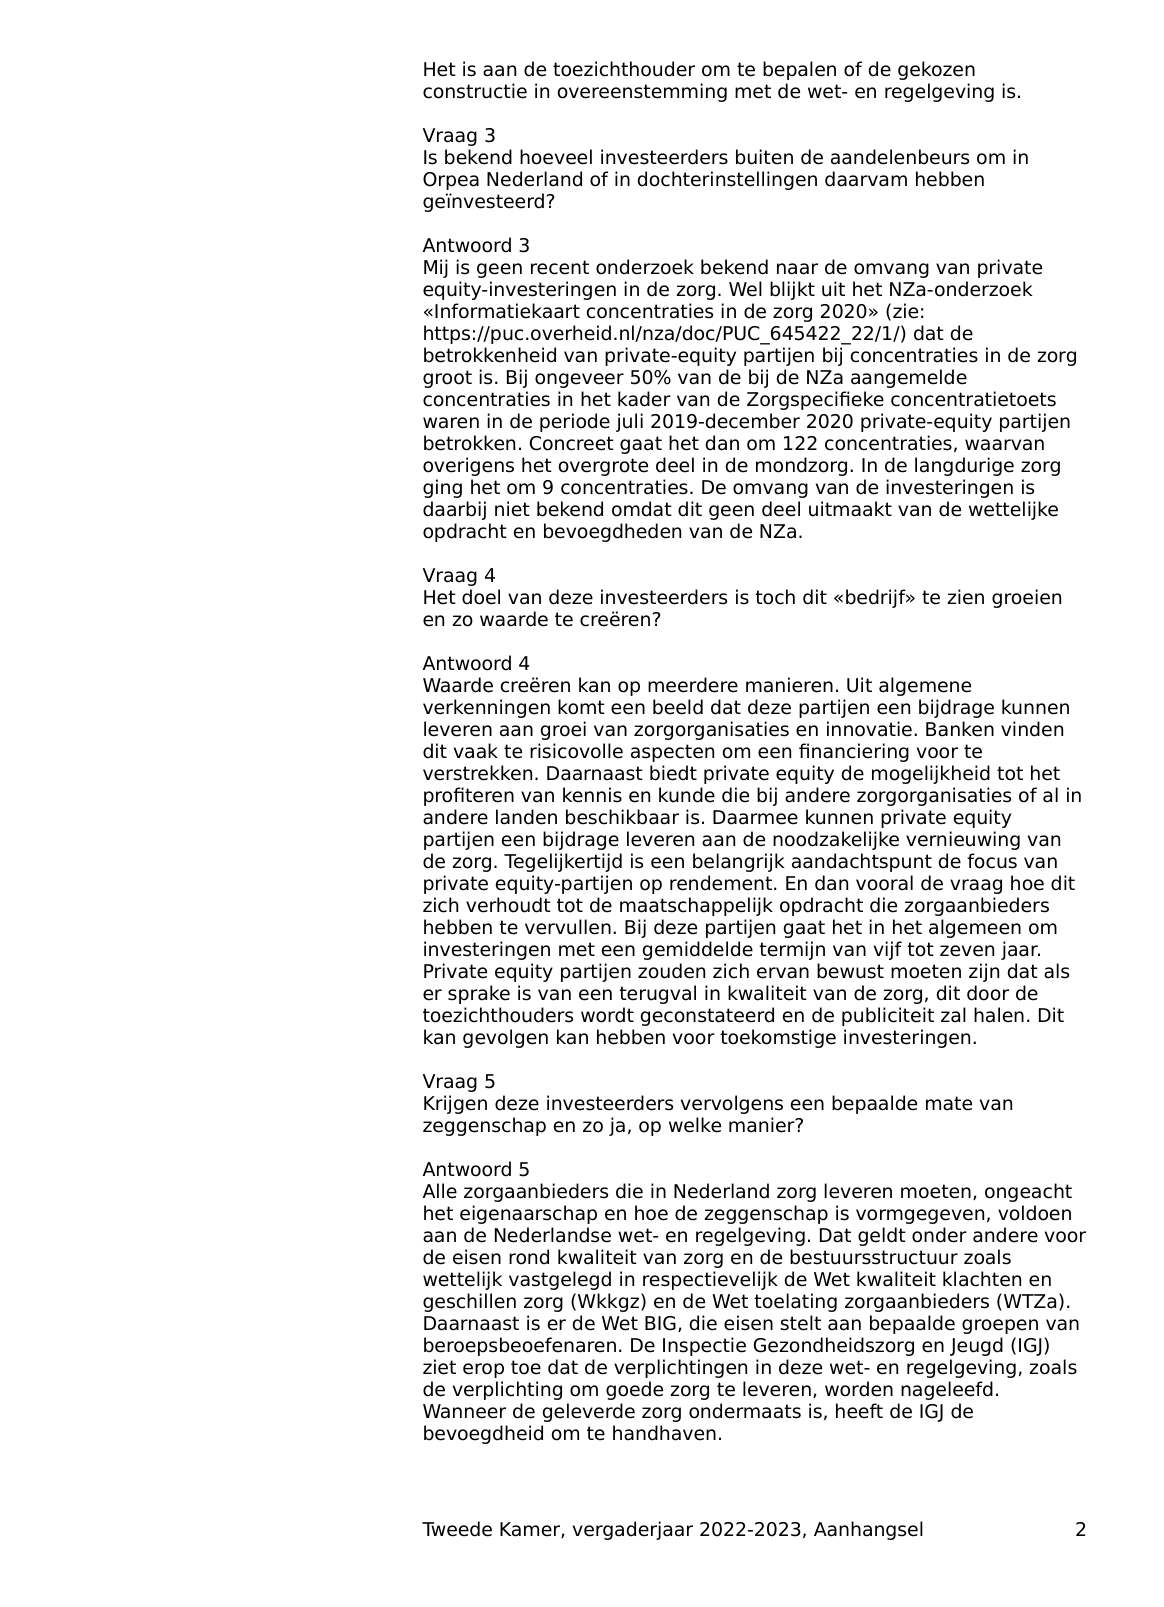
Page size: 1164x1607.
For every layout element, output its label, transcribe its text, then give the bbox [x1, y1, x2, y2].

text Het is aan de toezichthouder om te bepalen of de gekozen constructie in overeenstemming met de wet- en regelgeving is. [422, 59, 1087, 103]
text Waarde creëren kan op meerdere manieren. Uit algemene verkenningen komt een beeld dat deze partijen een bijdrage kunnen leveren aan groei van zorgorganisaties en innovatie. Banken vinden dit vaak te risicovolle aspecten om een financiering voor te verstrekken. Daarnaast biedt private equity de mogelijkheid tot het profiteren van kennis en kunde die bij andere zorgorganisaties of al in andere landen beschikbaar is. Daarmee kunnen private equity partijen een bijdrage leveren aan de noodzakelijke vernieuwing van de zorg. Tegelijkertijd is een belangrijk aandachtspunt de focus van private equity-partijen op rendement. En dan vooral de vraag hoe dit zich verhoudt tot de maatschappelijk opdracht die zorgaanbieders hebben te vervullen. Bij deze partijen gaat het in het algemeen om investeringen met een gemiddelde termijn van vijf tot zeven jaar. Private equity partijen zouden zich ervan bewust moeten zijn dat als er sprake is van een terugval in kwaliteit van de zorg, dit door de toezichthouders wordt geconstateerd en de publiciteit zal halen. Dit kan gevolgen kan hebben voor toekomstige investeringen. [422, 675, 1087, 1049]
text Antwoord 5 [422, 1159, 1087, 1181]
text Antwoord 3 [422, 235, 1087, 257]
text Mij is geen recent onderzoek bekend naar de omvang van private equity-investeringen in de zorg. Wel blijkt uit het NZa-onderzoek «Informatiekaart concentraties in de zorg 2020» (zie: https://puc.overheid.nl/nza/doc/PUC_645422_22/1/) dat de betrokkenheid van private-equity partijen bij concentraties in de zorg groot is. Bij ongeveer 50% van de bij de NZa aangemelde concentraties in het kader van de Zorgspecifieke concentratietoets waren in de periode juli 2019-december 2020 private-equity partijen betrokken. Concreet gaat het dan om 122 concentraties, waarvan overigens het overgrote deel in de mondzorg. In de langdurige zorg ging het om 9 concentraties. De omvang van de investeringen is daarbij niet bekend omdat dit geen deel uitmaakt van de wettelijke opdracht en bevoegdheden van de NZa. [422, 257, 1087, 543]
text Vraag 3 [422, 125, 1087, 147]
text Vraag 5 [422, 1071, 1087, 1093]
text Het doel van deze investeerders is toch dit «bedrijf» te zien groeien en zo waarde te creëren? [422, 587, 1087, 631]
text Vraag 4 [422, 565, 1087, 587]
text Antwoord 4 [422, 653, 1087, 675]
text Krijgen deze investeerders vervolgens een bepaalde mate van zeggenschap en zo ja, op welke manier? [422, 1093, 1087, 1137]
text Alle zorgaanbieders die in Nederland zorg leveren moeten, ongeacht het eigenaarschap en hoe de zeggenschap is vormgegeven, voldoen aan de Nederlandse wet- en regelgeving. Dat geldt onder andere voor de eisen rond kwaliteit van zorg en de bestuursstructuur zoals wettelijk vastgelegd in respectievelijk de Wet kwaliteit klachten en geschillen zorg (Wkkgz) en de Wet toelating zorgaanbieders (WTZa). Daarnaast is er de Wet BIG, die eisen stelt aan bepaalde groepen van beroepsbeoefenaren. De Inspectie Gezondheidszorg en Jeugd (IGJ) ziet erop toe dat de verplichtingen in deze wet- en regelgeving, zoals de verplichting om goede zorg te leveren, worden nageleefd. Wanneer de geleverde zorg ondermaats is, heeft de IGJ de bevoegdheid om te handhaven. [422, 1181, 1087, 1445]
text Is bekend hoeveel investeerders buiten de aandelenbeurs om in Orpea Nederland of in dochterinstellingen daarvam hebben geïnvesteerd? [422, 147, 1087, 213]
